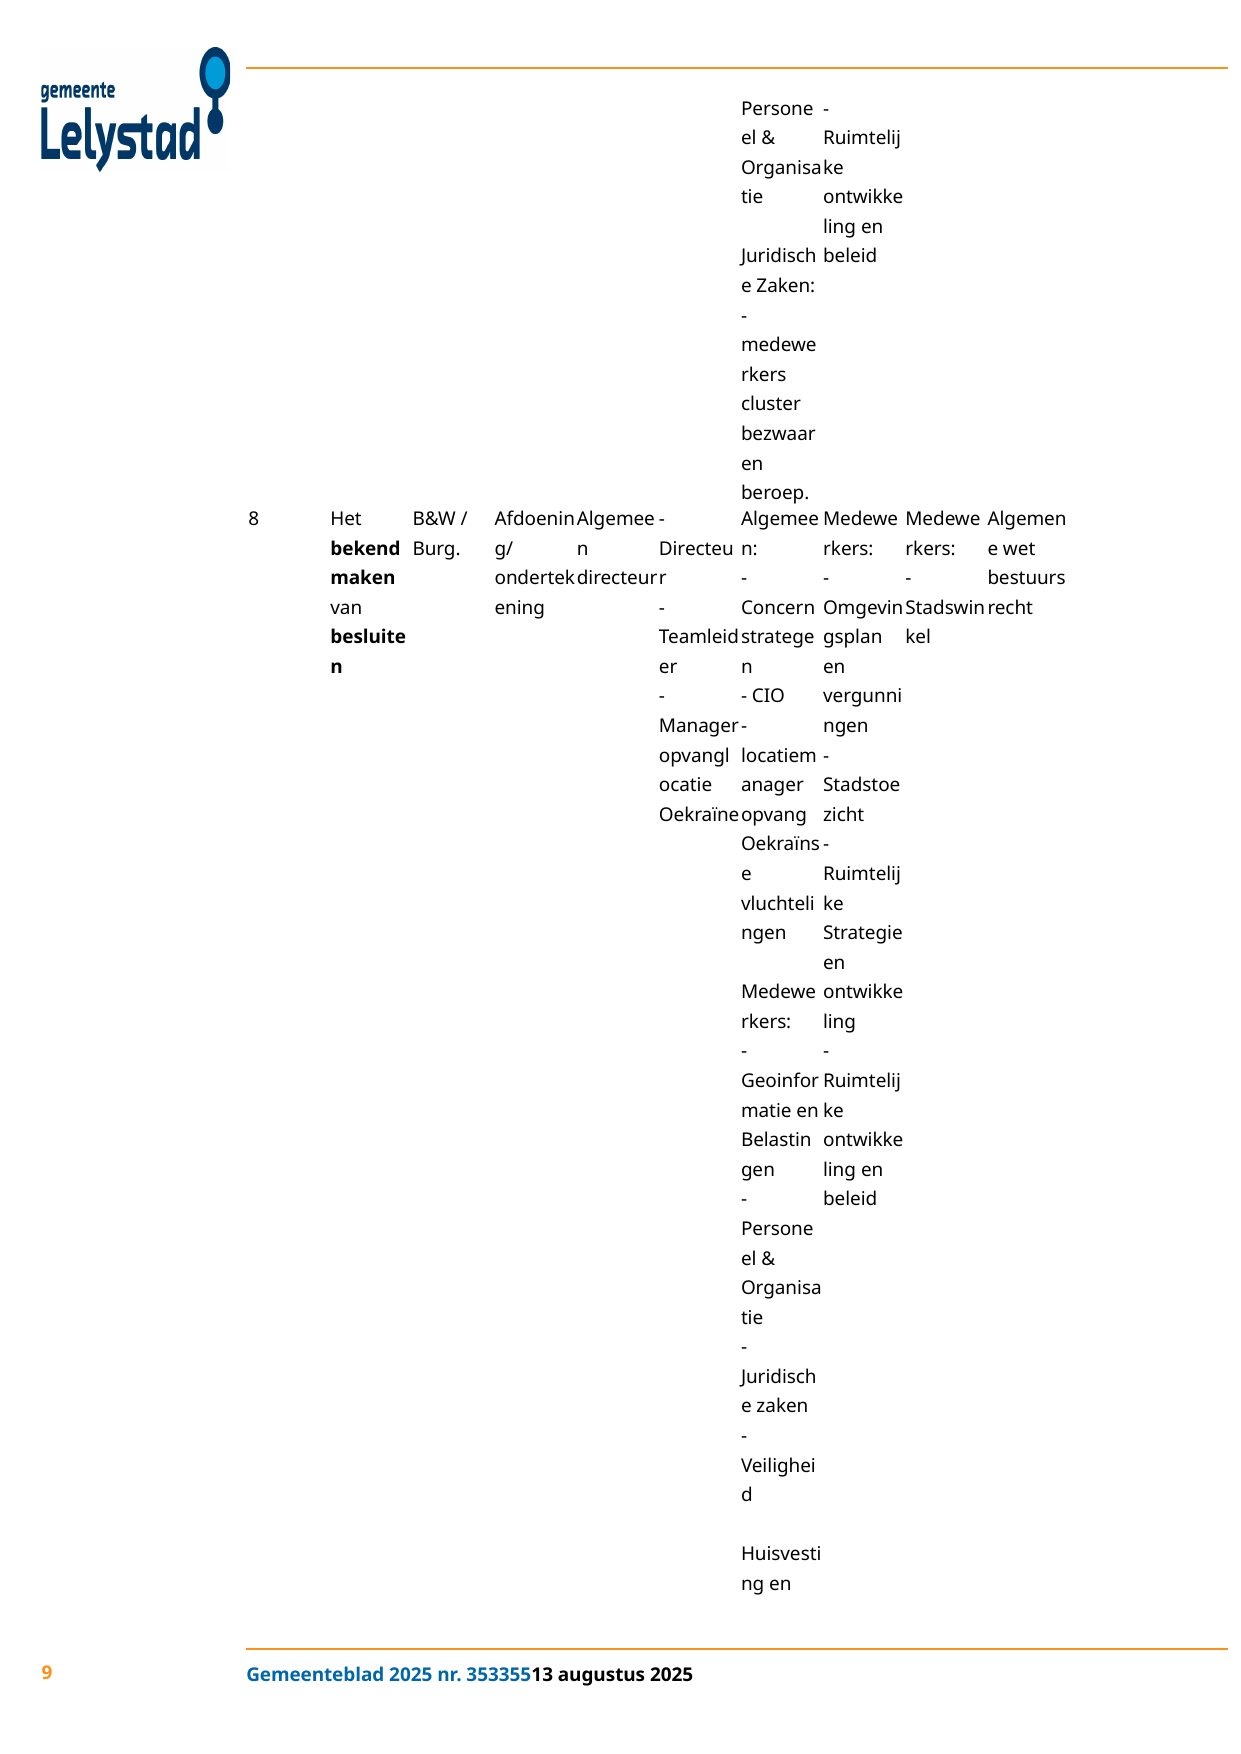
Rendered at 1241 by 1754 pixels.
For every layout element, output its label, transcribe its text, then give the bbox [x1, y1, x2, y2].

table_cell Algemeen directeur [577, 505, 659, 1596]
table_cell Het bekend maken van besluiten [330, 505, 412, 1596]
table_cell B&W / Burg. [412, 505, 494, 1596]
table_cell 8 [248, 505, 330, 1596]
table_cell - Personeel & Organisatie Juridische Zaken: - medewerkers cluster bezwaar en beroep. [741, 95, 823, 505]
picture [41, 47, 231, 172]
table_cell Algemene wet bestuursrecht [987, 505, 1069, 1596]
table_cell - Ruimtelijke ontwikkeling en beleid [823, 95, 905, 505]
table_cell Medewerkers: - Stadswinkel [905, 505, 987, 1596]
table_cell [1069, 95, 1152, 505]
table_cell Algemeen: - Concernstrategen - CIO - locatiemanager opvang Oekraïnse vluchtelingen Medewerkers: - Geoinformatie en Belastingen - Personeel & Organisatie - Juridische zaken - Veiligheid Huisvesting en [741, 505, 823, 1596]
table_cell [330, 95, 412, 505]
table_cell Afdoening/ondertekening [494, 505, 577, 1596]
table_cell [987, 95, 1069, 505]
table_cell - Directeur - Teamleider - Manager opvanglocatie Oekraïne [659, 505, 741, 1596]
table_cell [494, 95, 577, 505]
table_cell [412, 95, 494, 505]
table_cell [248, 95, 330, 505]
table_cell [659, 95, 741, 505]
table_cell [1069, 505, 1152, 1596]
table_cell [905, 95, 987, 505]
table_cell Medewerkers: - Omgevingsplan en vergunningen - Stadstoezicht - Ruimtelijke Strategie en ontwikkeling - Ruimtelijke ontwikkeling en beleid [823, 505, 905, 1596]
table_cell [577, 95, 659, 505]
